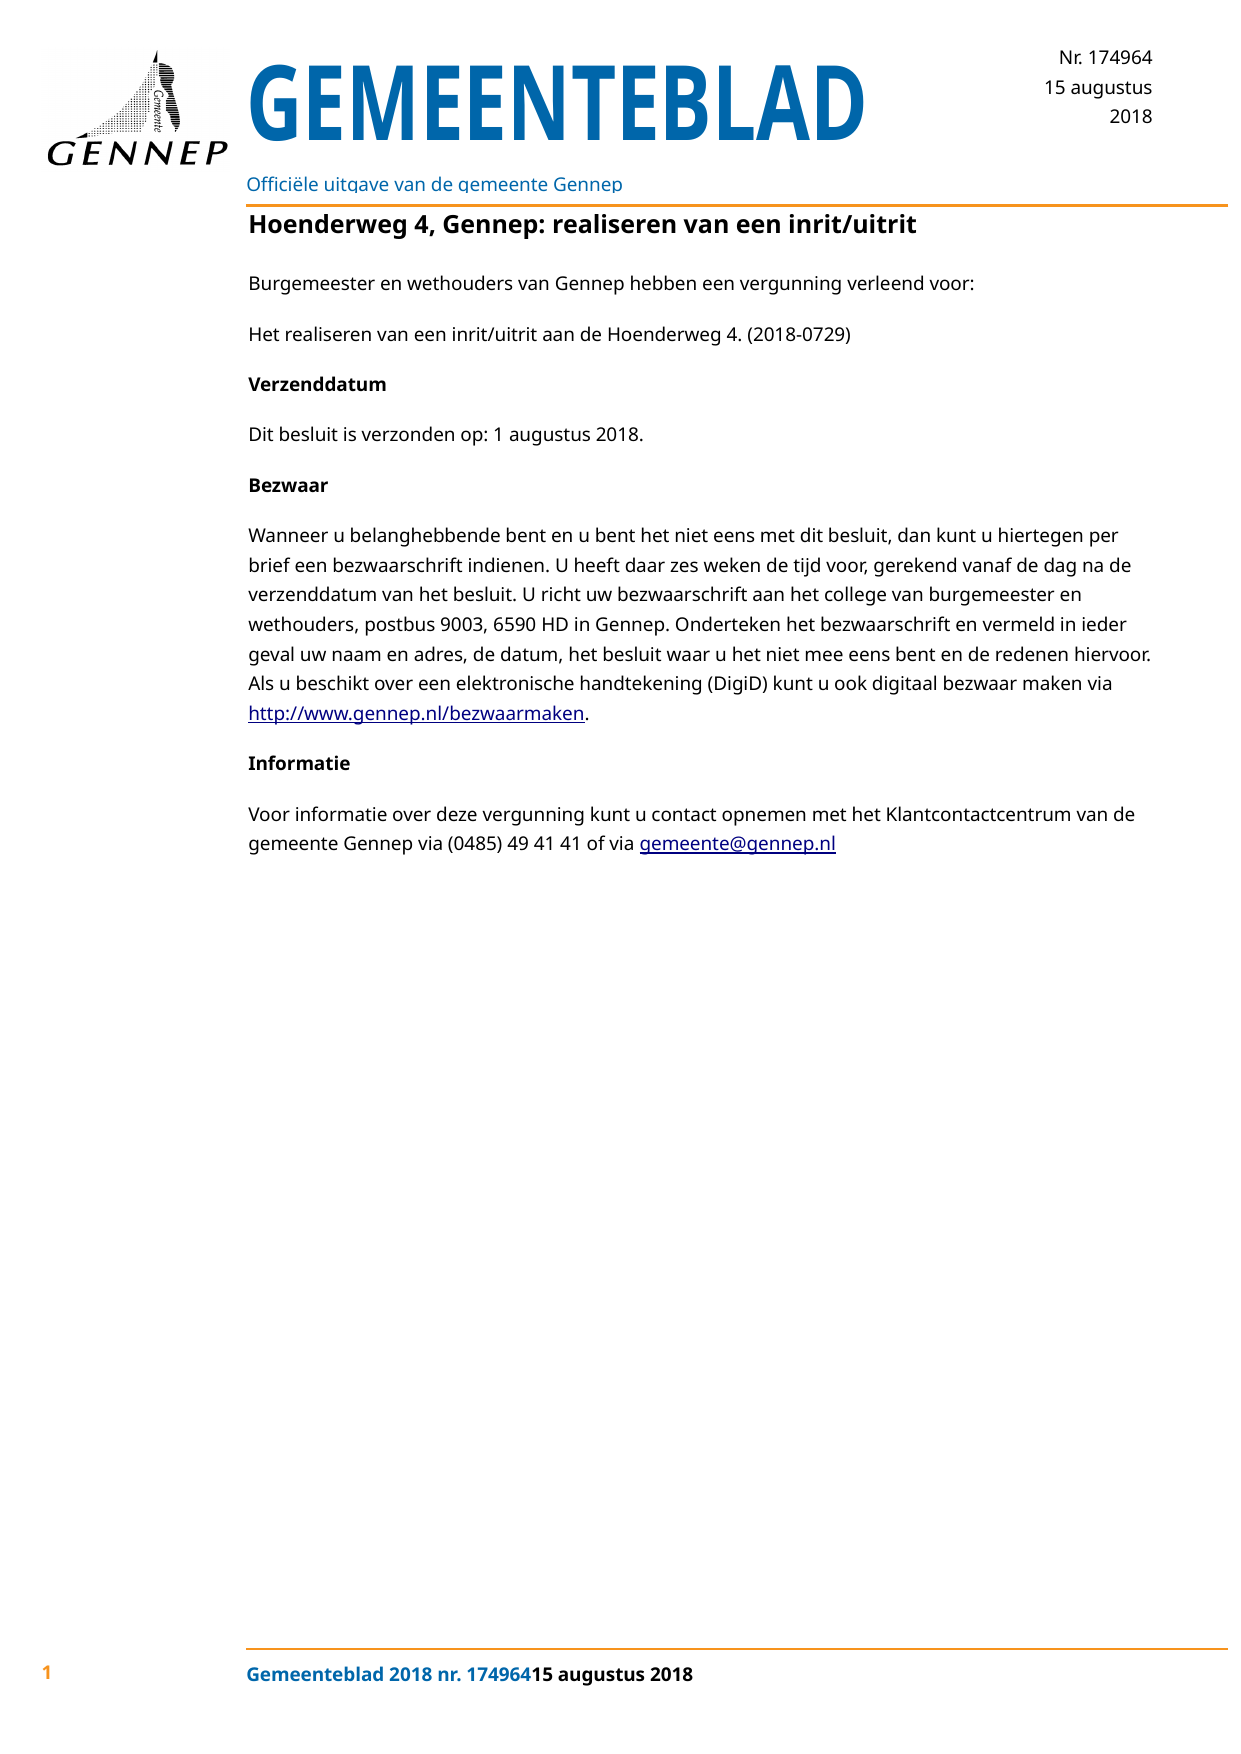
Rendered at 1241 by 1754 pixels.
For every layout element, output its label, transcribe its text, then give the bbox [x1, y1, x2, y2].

text Burgemeester en wethouders van Gennep hebben een vergunning verleend voor: [248, 270, 1152, 296]
text Voor informatie over deze vergunning kunt u contact opnemen met het Klantcontactcentrum van de gemeente Gennep via (0485) 49 41 41 of via gemeente@gennep.nl [248, 801, 1152, 856]
text Hoenderweg 4, Gennep: realiseren van een inrit/uitrit [248, 207, 1152, 241]
text Verzenddatum [248, 371, 1152, 397]
picture [41, 47, 231, 172]
text Dit besluit is verzonden op: 1 augustus 2018. [248, 422, 1152, 447]
text Informatie [248, 750, 1152, 776]
text Wanneer u belanghebbende bent en u bent het niet eens met dit besluit, dan kunt u hiertegen per brief een bezwaarschrift indienen. U heeft daar zes weken de tijd voor, gerekend vanaf de dag na de verzenddatum van het besluit. U richt uw bezwaarschrift aan het college van burgemeester en wethouders, postbus 9003, 6590 HD in Gennep. Onderteken het bezwaarschrift en vermeld in ieder geval uw naam en adres, de datum, het besluit waar u het niet mee eens bent en de redenen hiervoor. Als u beschikt over een elektronische handtekening (DigiD) kunt u ook digitaal bezwaar maken via http://www.gennep.nl/bezwaarmaken. [248, 522, 1152, 726]
text Bezwaar [248, 472, 1152, 498]
text Het realiseren van een inrit/uitrit aan de Hoenderweg 4. (2018-0729) [248, 321, 1152, 346]
